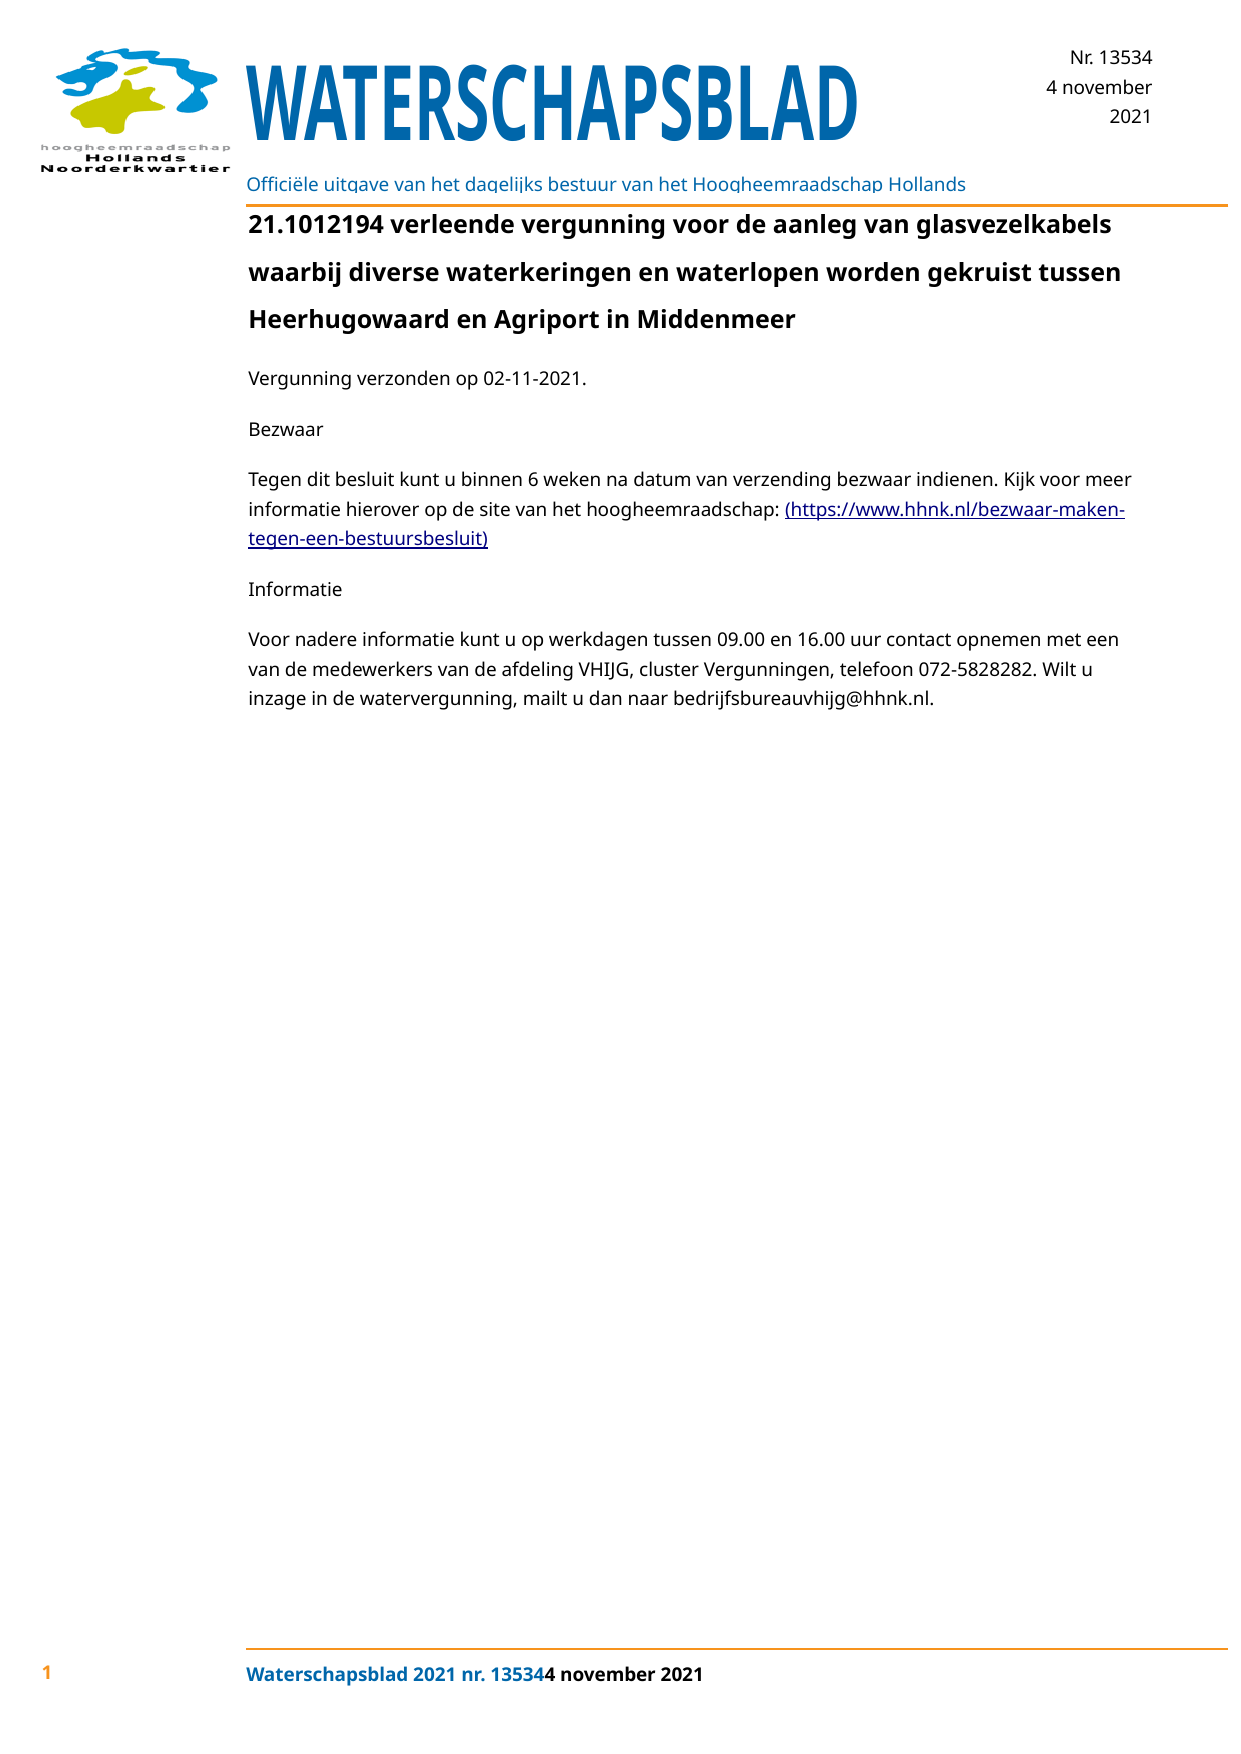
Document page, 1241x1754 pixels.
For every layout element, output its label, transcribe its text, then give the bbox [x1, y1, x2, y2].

text 21.1012194 verleende vergunning voor de aanleg van glasvezelkabels waarbij diverse waterkeringen en waterlopen worden gekruist tussen Heerhugowaard en Agriport in Middenmeer [248, 207, 1152, 336]
picture [41, 47, 231, 172]
text Tegen dit besluit kunt u binnen 6 weken na datum van verzending bezwaar indienen. Kijk voor meer informatie hierover op de site van het hoogheemraadschap: (https://www.hhnk.nl/bezwaar-maken-tegen-een-bestuursbesluit) [248, 466, 1152, 551]
text Bezwaar [248, 416, 1152, 442]
text Vergunning verzonden op 02-11-2021. [248, 366, 1152, 391]
text Informatie [248, 576, 1152, 602]
text Voor nadere informatie kunt u op werkdagen tussen 09.00 en 16.00 uur contact opnemen met een van de medewerkers van de afdeling VHIJG, cluster Vergunningen, telefoon 072-5828282. Wilt u inzage in de watervergunning, mailt u dan naar bedrijfsbureauvhijg@hhnk.nl. [248, 626, 1152, 711]
